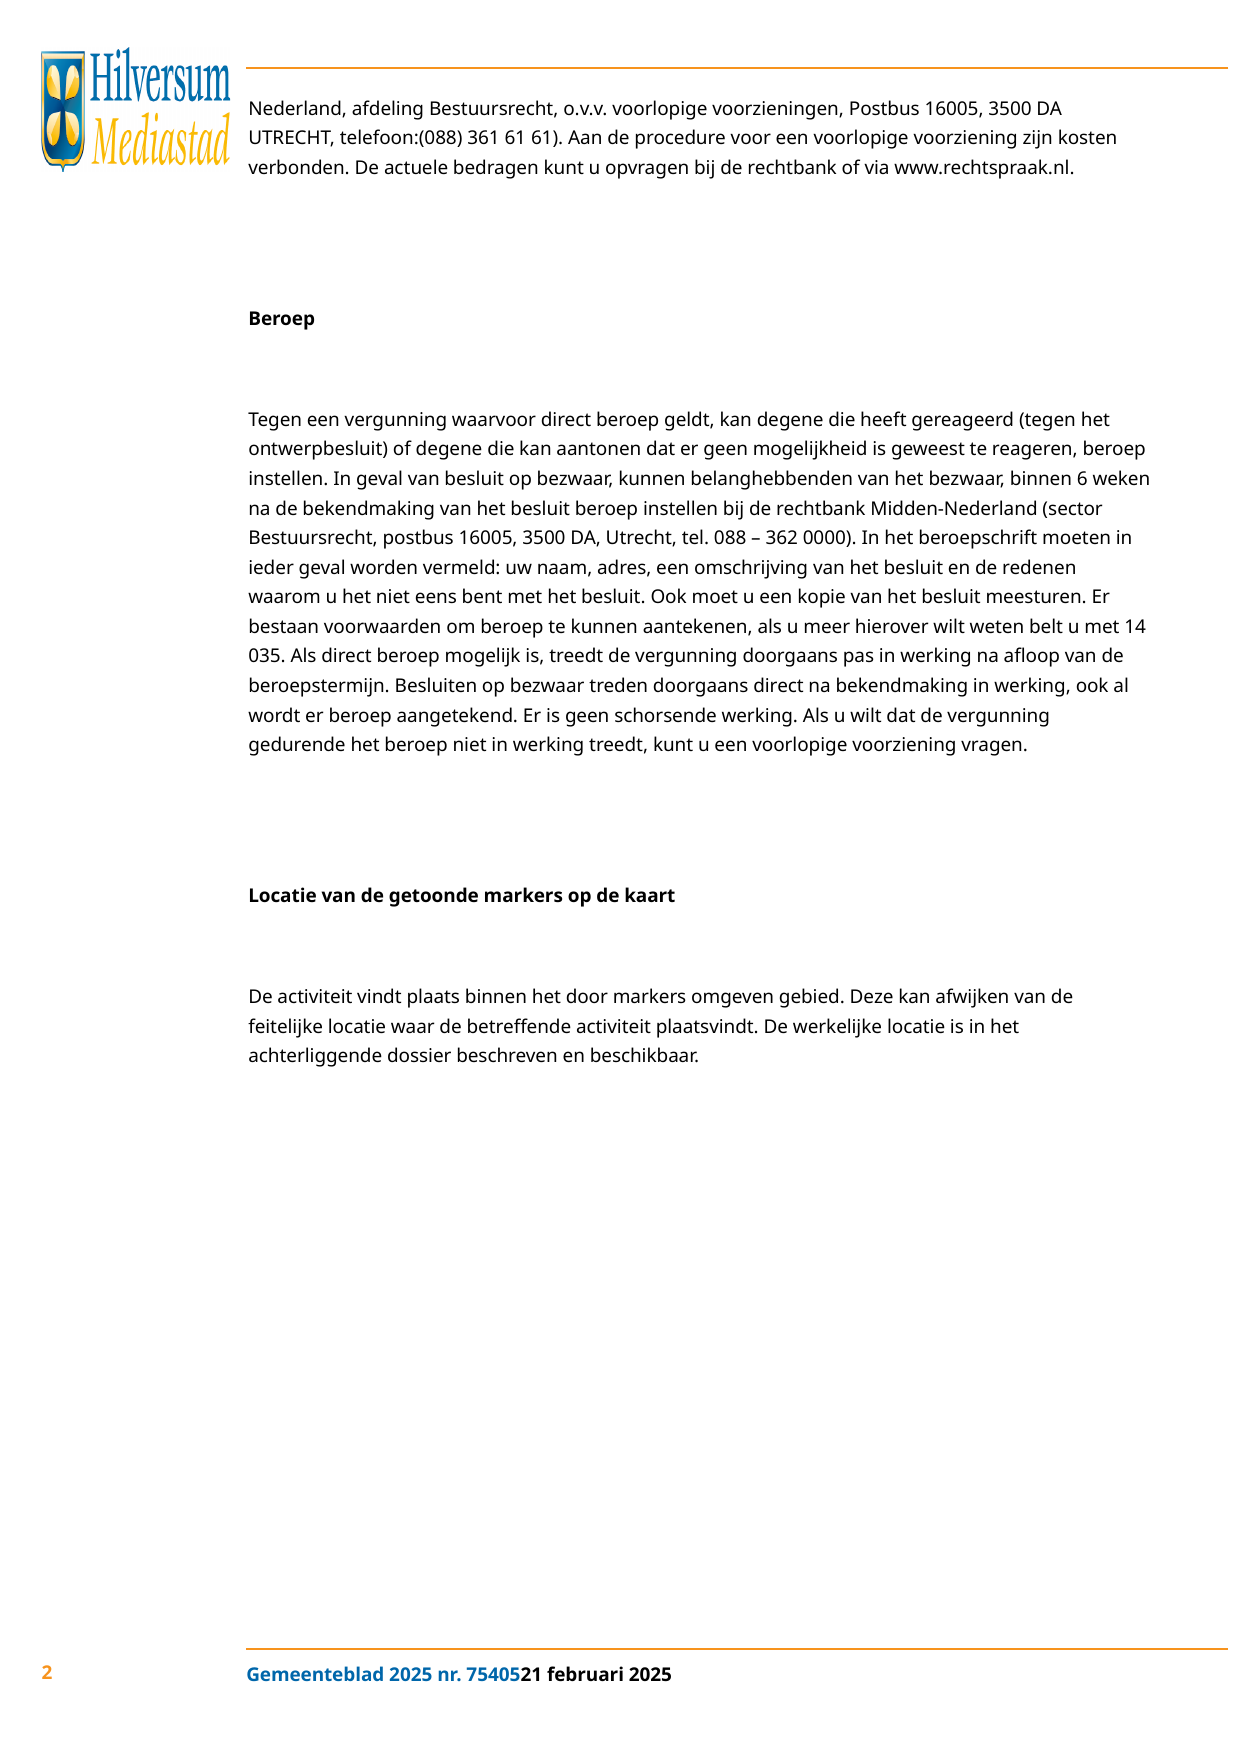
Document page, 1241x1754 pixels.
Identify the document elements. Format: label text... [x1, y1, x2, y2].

picture [41, 47, 231, 172]
text Locatie van de getoonde markers op de kaart [248, 883, 1152, 908]
text Nederland, afdeling Bestuursrecht, o.v.v. voorlopige voorzieningen, Postbus 16005, 3500 DA UTRECHT, telefoon:(088) 361 61 61). Aan de procedure voor een voorlopige voorziening zijn kosten verbonden. De actuele bedragen kunt u opvragen bij de rechtbank of via www.rechtspraak.nl. [248, 95, 1152, 180]
text De activiteit vindt plaats binnen het door markers omgeven gebied. Deze kan afwijken van de feitelijke locatie waar de betreffende activiteit plaatsvindt. De werkelijke locatie is in het achterliggende dossier beschreven en beschikbaar. [248, 983, 1152, 1068]
text Beroep [248, 305, 1152, 331]
text Tegen een vergunning waarvoor direct beroep geldt, kan degene die heeft gereageerd (tegen het ontwerpbesluit) of degene die kan aantonen dat er geen mogelijkheid is geweest te reageren, beroep instellen. In geval van besluit op bezwaar, kunnen belanghebbenden van het bezwaar, binnen 6 weken na de bekendmaking van het besluit beroep instellen bij de rechtbank Midden-Nederland (sector Bestuursrecht, postbus 16005, 3500 DA, Utrecht, tel. 088 – 362 0000). In het beroepschrift moeten in ieder geval worden vermeld: uw naam, adres, een omschrijving van het besluit en de redenen waarom u het niet eens bent met het besluit. Ook moet u een kopie van het besluit meesturen. Er bestaan voorwaarden om beroep te kunnen aantekenen, als u meer hierover wilt weten belt u met 14 035. Als direct beroep mogelijk is, treedt de vergunning doorgaans pas in werking na afloop van de beroepstermijn. Besluiten op bezwaar treden doorgaans direct na bekendmaking in werking, ook al wordt er beroep aangetekend. Er is geen schorsende werking. Als u wilt dat de vergunning gedurende het beroep niet in werking treedt, kunt u een voorlopige voorziening vragen. [248, 406, 1152, 757]
